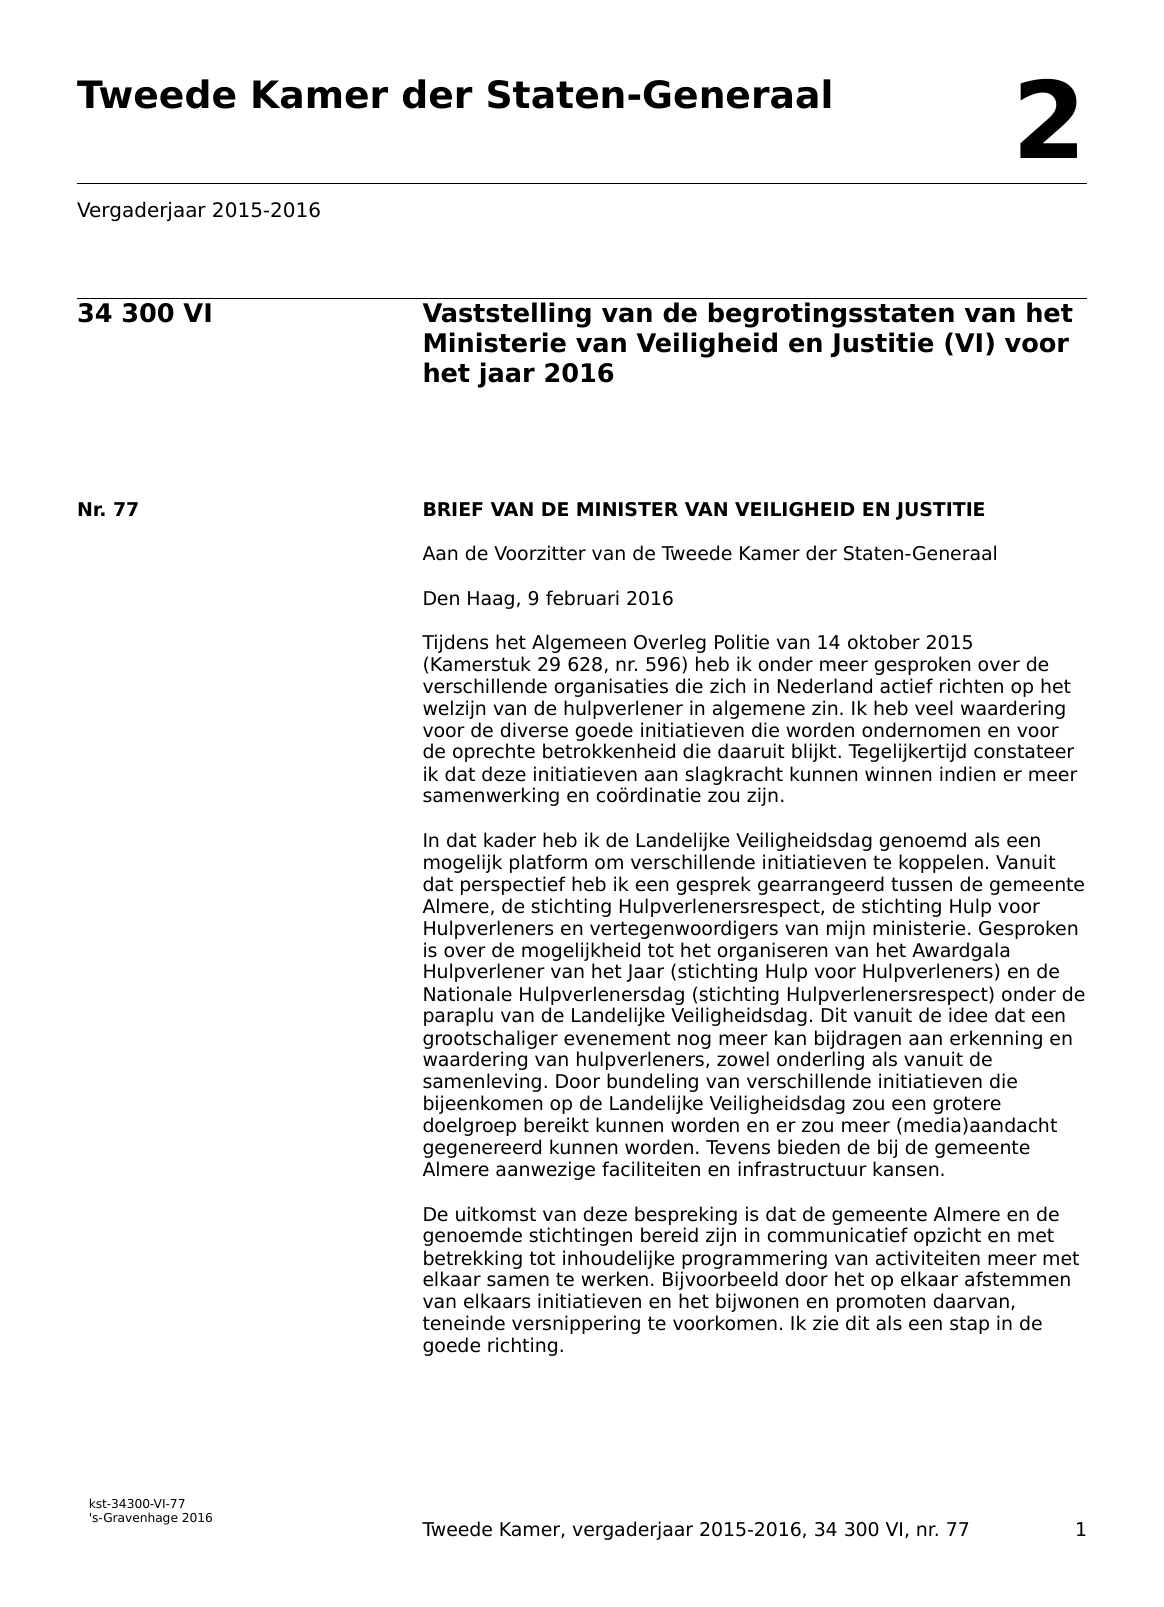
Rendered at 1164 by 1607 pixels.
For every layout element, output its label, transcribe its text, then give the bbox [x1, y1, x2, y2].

text 's-Gravenhage 2016 [88, 1511, 323, 1525]
table_cell Vergaderjaar 2015-2016 [77, 184, 1087, 298]
subtitle 34 300 VI Vaststelling van de begrotingsstaten van het Ministerie van Veiligheid en Justitie (VI) voor het jaar 2016 [77, 299, 1087, 388]
table_header 2 [886, 59, 1087, 183]
text Tijdens het Algemeen Overleg Politie van 14 oktober 2015 (Kamerstuk 29 628, nr. 596) heb ik onder meer gesproken over de verschillende organisaties die zich in Nederland actief richten op het welzijn van de hulpverlener in algemene zin. Ik heb veel waardering voor de diverse goede initiatieven die worden ondernomen en voor de oprechte betrokkenheid die daaruit blijkt. Tegelijkertijd constateer ik dat deze initiatieven aan slagkracht kunnen winnen indien er meer samenwerking en coördinatie zou zijn. [422, 632, 1087, 807]
subtitle Nr. 77 BRIEF VAN DE MINISTER VAN VEILIGHEID EN JUSTITIE [77, 499, 1087, 521]
table_header Tweede Kamer der Staten-Generaal [77, 59, 886, 183]
text De uitkomst van deze bespreking is dat de gemeente Almere en de genoemde stichtingen bereid zijn in communicatief opzicht en met betrekking tot inhoudelijke programmering van activiteiten meer met elkaar samen te werken. Bijvoorbeeld door het op elkaar afstemmen van elkaars initiatieven en het bijwonen en promoten daarvan, teneinde versnippering te voorkomen. Ik zie dit als een stap in de goede richting. [422, 1203, 1087, 1357]
text In dat kader heb ik de Landelijke Veiligheidsdag genoemd als een mogelijk platform om verschillende initiatieven te koppelen. Vanuit dat perspectief heb ik een gesprek gearrangeerd tussen de gemeente Almere, de stichting Hulpverlenersrespect, de stichting Hulp voor Hulpverleners en vertegenwoordigers van mijn ministerie. Gesproken is over de mogelijkheid tot het organiseren van het Awardgala Hulpverlener van het Jaar (stichting Hulp voor Hulpverleners) en de Nationale Hulpverlenersdag (stichting Hulpverlenersrespect) onder de paraplu van de Landelijke Veiligheidsdag. Dit vanuit de idee dat een grootschaliger evenement nog meer kan bijdragen aan erkenning en waardering van hulpverleners, zowel onderling als vanuit de samenleving. Door bundeling van verschillende initiatieven die bijeenkomen op de Landelijke Veiligheidsdag zou een grotere doelgroep bereikt kunnen worden en er zou meer (media)aandacht gegenereerd kunnen worden. Tevens bieden de bij de gemeente Almere aanwezige faciliteiten en infrastructuur kansen. [422, 829, 1087, 1181]
text Aan de Voorzitter van de Tweede Kamer der Staten-Generaal [422, 543, 1087, 565]
text Den Haag, 9 februari 2016 [422, 587, 1087, 609]
text kst-34300-VI-77 [88, 1497, 323, 1511]
